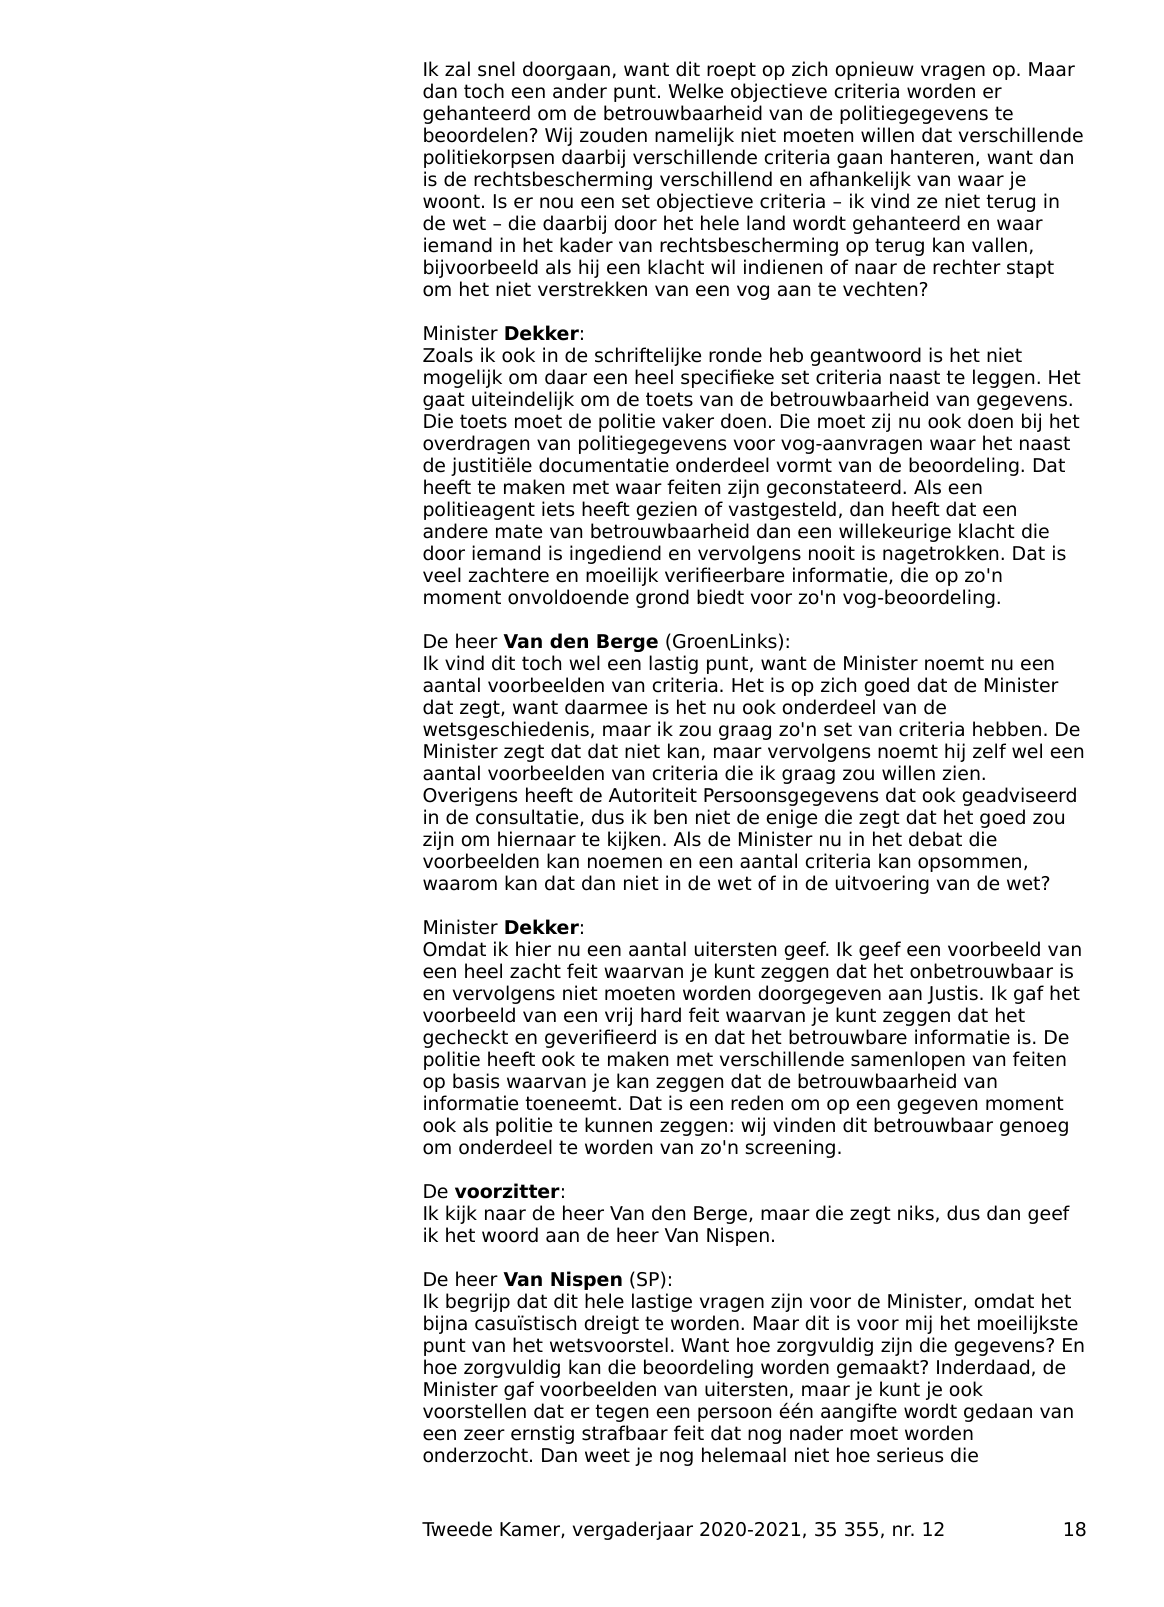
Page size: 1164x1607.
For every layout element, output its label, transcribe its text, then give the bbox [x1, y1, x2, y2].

text Ik vind dit toch wel een lastig punt, want de Minister noemt nu een aantal voorbeelden van criteria. Het is op zich goed dat de Minister dat zegt, want daarmee is het nu ook onderdeel van de wetsgeschiedenis, maar ik zou graag zo'n set van criteria hebben. De Minister zegt dat dat niet kan, maar vervolgens noemt hij zelf wel een aantal voorbeelden van criteria die ik graag zou willen zien. Overigens heeft de Autoriteit Persoonsgegevens dat ook geadviseerd in de consultatie, dus ik ben niet de enige die zegt dat het goed zou zijn om hiernaar te kijken. Als de Minister nu in het debat die voorbeelden kan noemen en een aantal criteria kan opsommen, waarom kan dat dan niet in de wet of in de uitvoering van de wet? [422, 653, 1087, 895]
text Ik zal snel doorgaan, want dit roept op zich opnieuw vragen op. Maar dan toch een ander punt. Welke objectieve criteria worden er gehanteerd om de betrouwbaarheid van de politiegegevens te beoordelen? Wij zouden namelijk niet moeten willen dat verschillende politiekorpsen daarbij verschillende criteria gaan hanteren, want dan is de rechtsbescherming verschillend en afhankelijk van waar je woont. Is er nou een set objectieve criteria – ik vind ze niet terug in de wet – die daarbij door het hele land wordt gehanteerd en waar iemand in het kader van rechtsbescherming op terug kan vallen, bijvoorbeeld als hij een klacht wil indienen of naar de rechter stapt om het niet verstrekken van een vog aan te vechten? [422, 59, 1087, 301]
text De heer Van Nispen (SP): [422, 1269, 1087, 1291]
text Omdat ik hier nu een aantal uitersten geef. Ik geef een voorbeeld van een heel zacht feit waarvan je kunt zeggen dat het onbetrouwbaar is en vervolgens niet moeten worden doorgegeven aan Justis. Ik gaf het voorbeeld van een vrij hard feit waarvan je kunt zeggen dat het gecheckt en geverifieerd is en dat het betrouwbare informatie is. De politie heeft ook te maken met verschillende samenlopen van feiten op basis waarvan je kan zeggen dat de betrouwbaarheid van informatie toeneemt. Dat is een reden om op een gegeven moment ook als politie te kunnen zeggen: wij vinden dit betrouwbaar genoeg om onderdeel te worden van zo'n screening. [422, 939, 1087, 1159]
text Minister Dekker: [422, 323, 1087, 345]
text Ik begrijp dat dit hele lastige vragen zijn voor de Minister, omdat het bijna casuïstisch dreigt te worden. Maar dit is voor mij het moeilijkste punt van het wetsvoorstel. Want hoe zorgvuldig zijn die gegevens? En hoe zorgvuldig kan die beoordeling worden gemaakt? Inderdaad, de Minister gaf voorbeelden van uitersten, maar je kunt je ook voorstellen dat er tegen een persoon één aangifte wordt gedaan van een zeer ernstig strafbaar feit dat nog nader moet worden onderzocht. Dan weet je nog helemaal niet hoe serieus die [422, 1291, 1087, 1467]
text Ik kijk naar de heer Van den Berge, maar die zegt niks, dus dan geef ik het woord aan de heer Van Nispen. [422, 1203, 1087, 1247]
text De voorzitter: [422, 1181, 1087, 1203]
text Zoals ik ook in de schriftelijke ronde heb geantwoord is het niet mogelijk om daar een heel specifieke set criteria naast te leggen. Het gaat uiteindelijk om de toets van de betrouwbaarheid van gegevens. Die toets moet de politie vaker doen. Die moet zij nu ook doen bij het overdragen van politiegegevens voor vog-aanvragen waar het naast de justitiële documentatie onderdeel vormt van de beoordeling. Dat heeft te maken met waar feiten zijn geconstateerd. Als een politieagent iets heeft gezien of vastgesteld, dan heeft dat een andere mate van betrouwbaarheid dan een willekeurige klacht die door iemand is ingediend en vervolgens nooit is nagetrokken. Dat is veel zachtere en moeilijk verifieerbare informatie, die op zo'n moment onvoldoende grond biedt voor zo'n vog-beoordeling. [422, 345, 1087, 609]
text De heer Van den Berge (GroenLinks): [422, 631, 1087, 653]
text Minister Dekker: [422, 917, 1087, 939]
